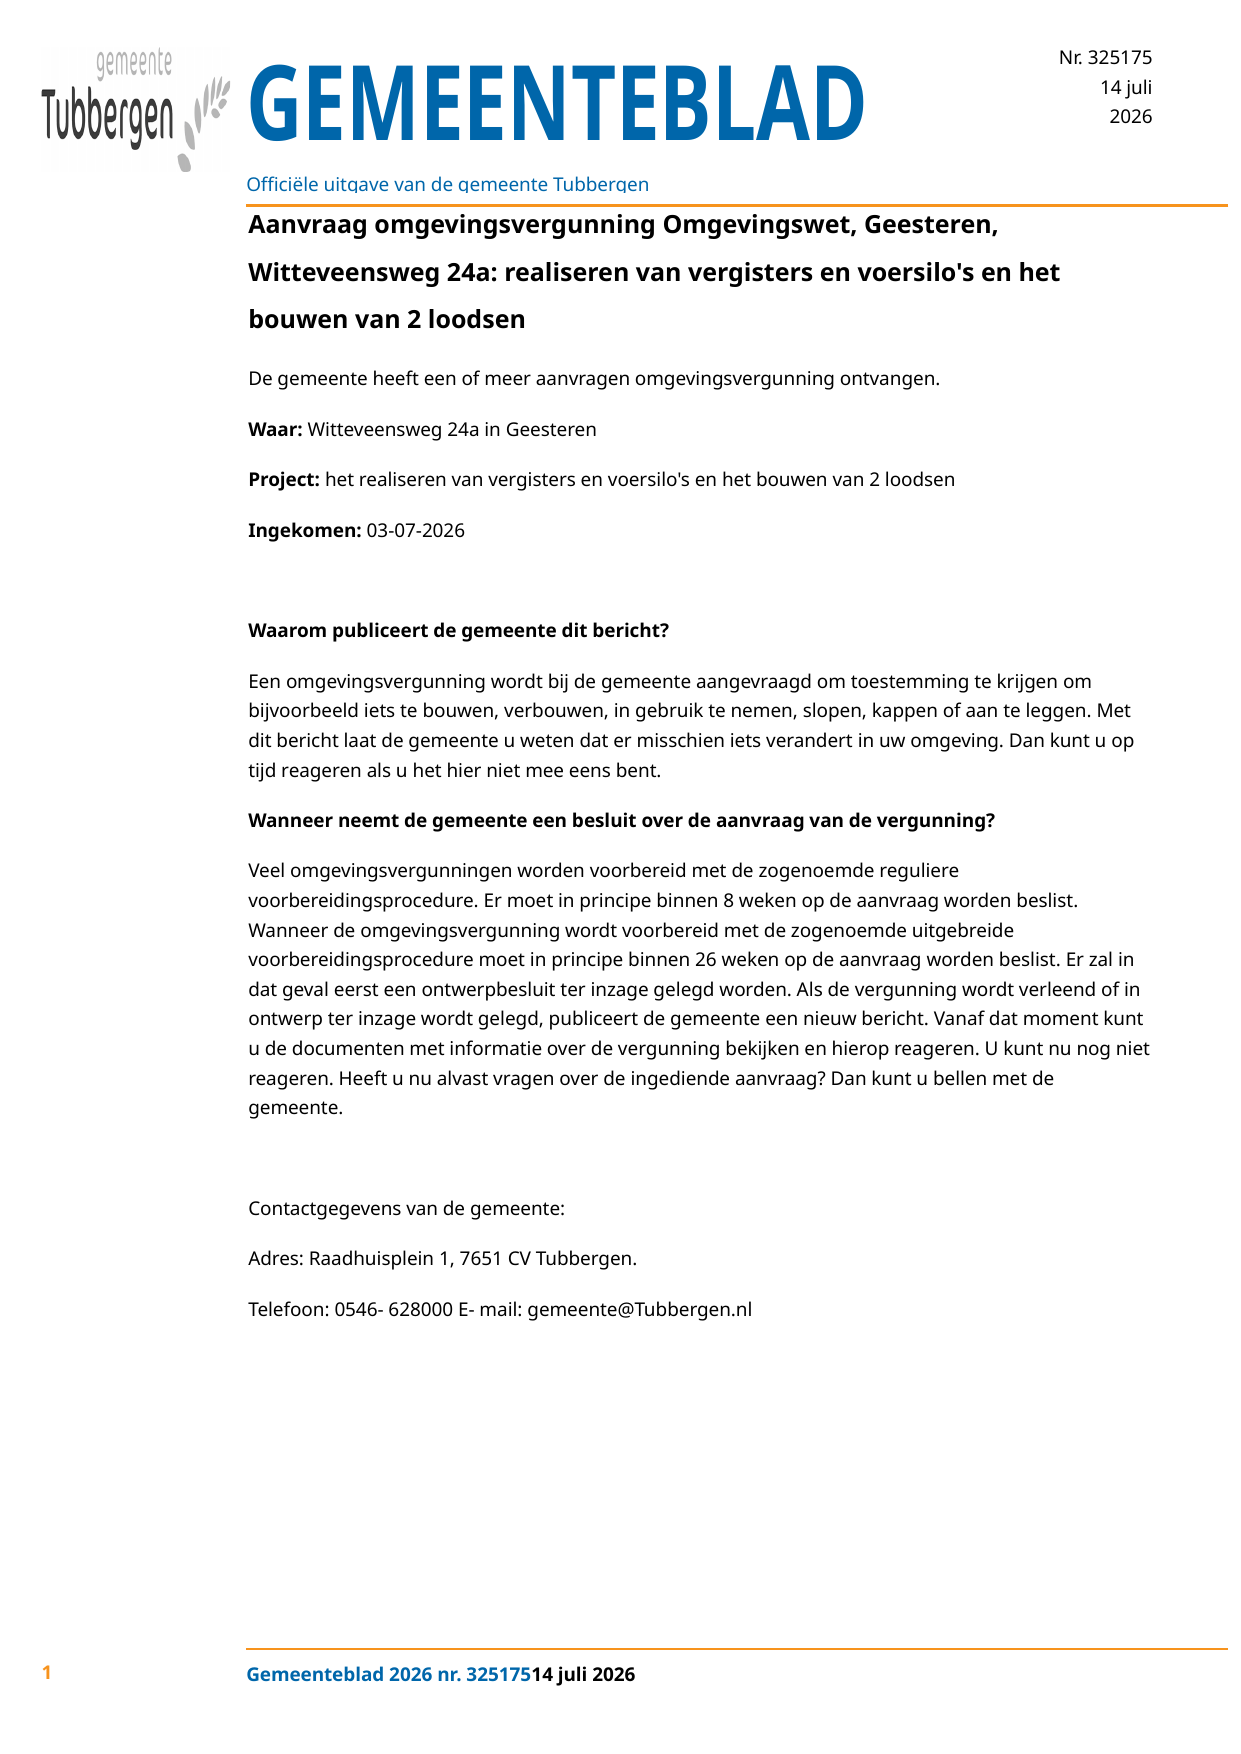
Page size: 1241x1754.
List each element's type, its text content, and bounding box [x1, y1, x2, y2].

text Telefoon: 0546- 628000 E- mail: gemeente@Tubbergen.nl [248, 1296, 1152, 1322]
picture [41, 47, 231, 172]
text Een omgevingsvergunning wordt bij de gemeente aangevraagd om toestemming te krijgen om bijvoorbeeld iets te bouwen, verbouwen, in gebruik te nemen, slopen, kappen of aan te leggen. Met dit bericht laat de gemeente u weten dat er misschien iets verandert in uw omgeving. Dan kunt u op tijd reageren als u het hier niet mee eens bent. [248, 668, 1152, 782]
text Aanvraag omgevingsvergunning Omgevingswet, Geesteren, Witteveensweg 24a: realiseren van vergisters en voersilo's en het bouwen van 2 loodsen [248, 207, 1152, 336]
text Waarom publiceert de gemeente dit bericht? [248, 618, 1152, 643]
text Project: het realiseren van vergisters en voersilo's en het bouwen van 2 loodsen [248, 466, 1152, 492]
text Veel omgevingsvergunningen worden voorbereid met de zogenoemde reguliere voorbereidingsprocedure. Er moet in principe binnen 8 weken op de aanvraag worden beslist. Wanneer de omgevingsvergunning wordt voorbereid met de zogenoemde uitgebreide voorbereidingsprocedure moet in principe binnen 26 weken op de aanvraag worden beslist. Er zal in dat geval eerst een ontwerpbesluit ter inzage gelegd worden. Als de vergunning wordt verleend of in ontwerp ter inzage wordt gelegd, publiceert de gemeente een nieuw bericht. Vanaf dat moment kunt u de documenten met informatie over de vergunning bekijken en hierop reageren. U kunt nu nog niet reageren. Heeft u nu alvast vragen over de ingediende aanvraag? Dan kunt u bellen met de gemeente. [248, 858, 1152, 1120]
text De gemeente heeft een of meer aanvragen omgevingsvergunning ontvangen. [248, 366, 1152, 391]
text Ingekomen: 03-07-2026 [248, 517, 1152, 542]
text Wanneer neemt de gemeente een besluit over de aanvraag van de vergunning? [248, 807, 1152, 833]
text Adres: Raadhuisplein 1, 7651 CV Tubbergen. [248, 1246, 1152, 1271]
text Contactgegevens van de gemeente: [248, 1195, 1152, 1221]
text Waar: Witteveensweg 24a in Geesteren [248, 416, 1152, 442]
